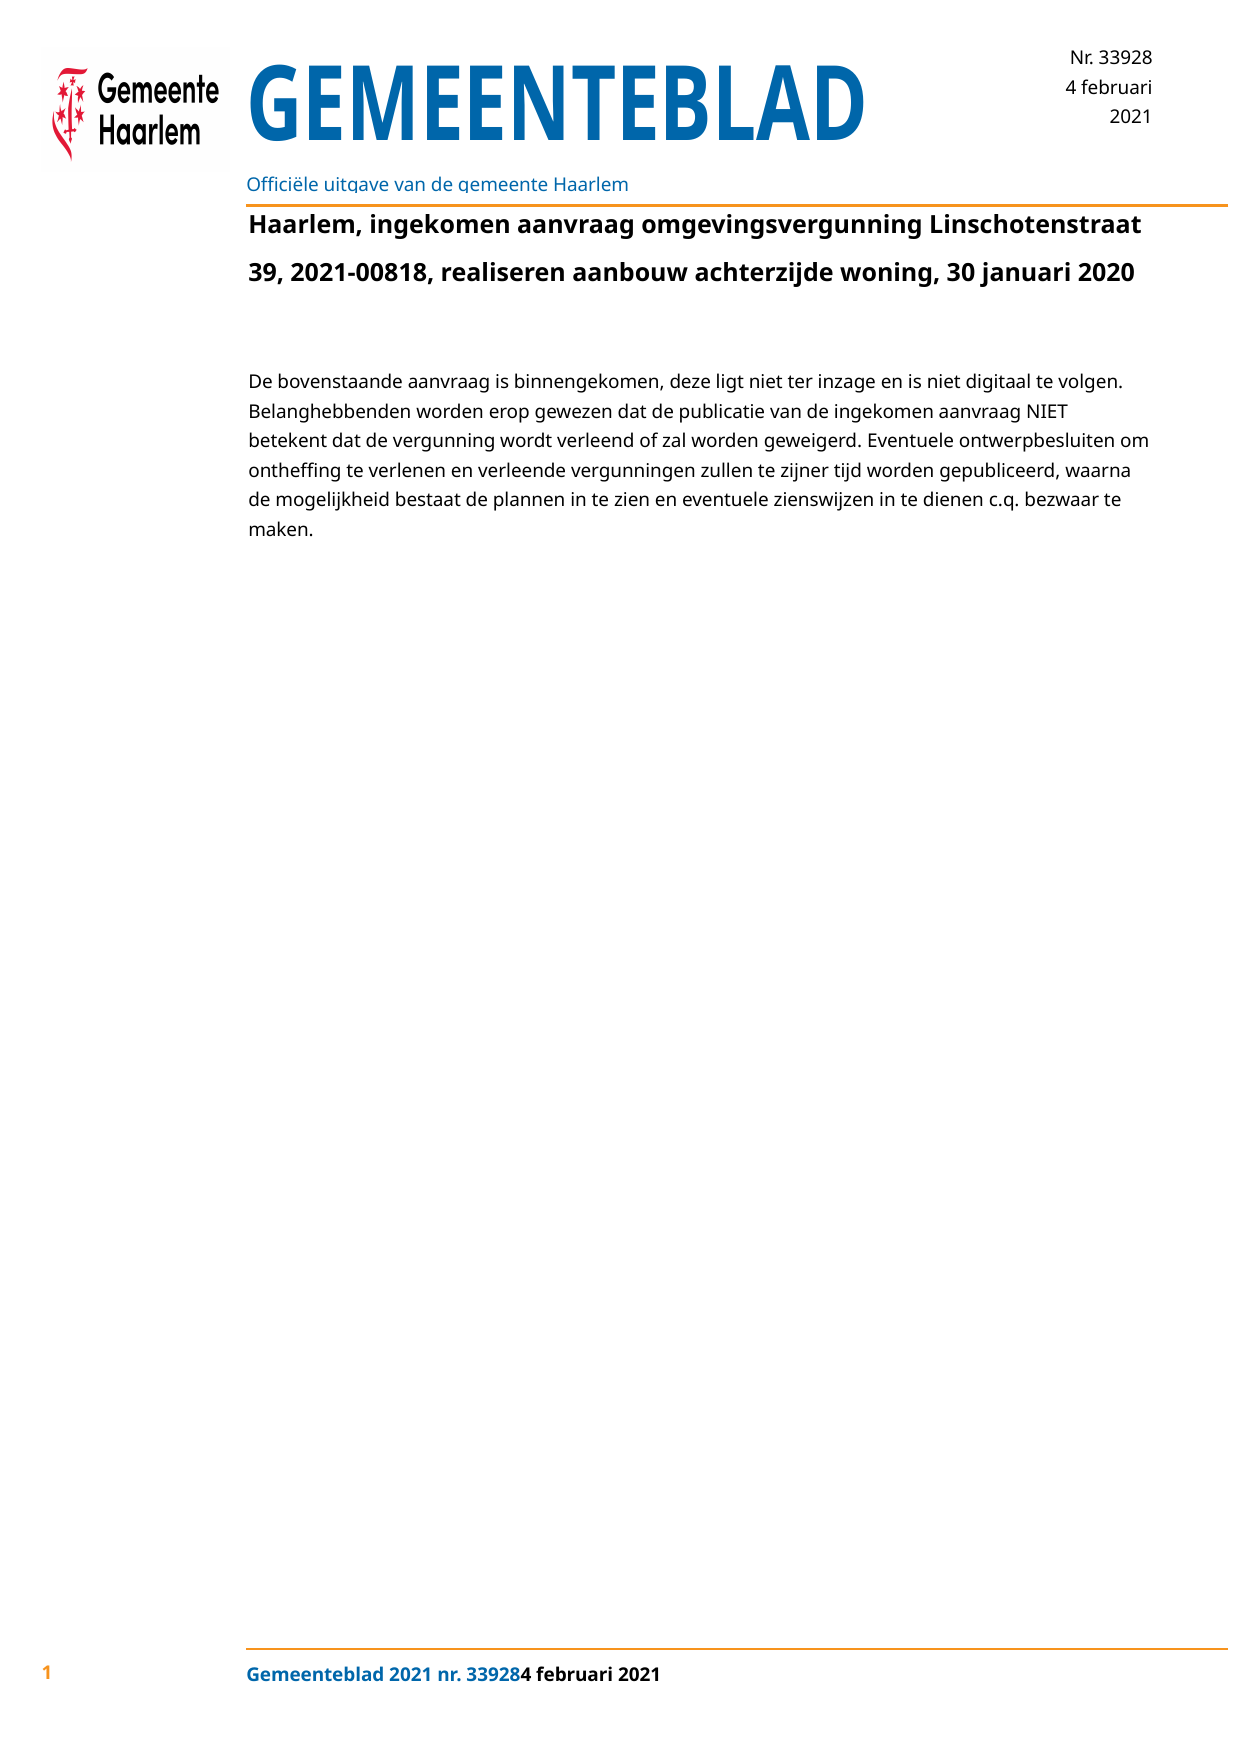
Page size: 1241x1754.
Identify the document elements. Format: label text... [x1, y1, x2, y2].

text Haarlem, ingekomen aanvraag omgevingsvergunning Linschotenstraat 39, 2021-00818, realiseren aanbouw achterzijde woning, 30 januari 2020 [248, 207, 1152, 288]
picture [41, 47, 231, 172]
text De bovenstaande aanvraag is binnengekomen, deze ligt niet ter inzage en is niet digitaal te volgen. Belanghebbenden worden erop gewezen dat de publicatie van de ingekomen aanvraag NIET betekent dat de vergunning wordt verleend of zal worden geweigerd. Eventuele ontwerpbesluiten om ontheffing te verlenen en verleende vergunningen zullen te zijner tijd worden gepubliceerd, waarna de mogelijkheid bestaat de plannen in te zien en eventuele zienswijzen in te dienen c.q. bezwaar te maken. [248, 368, 1152, 542]
